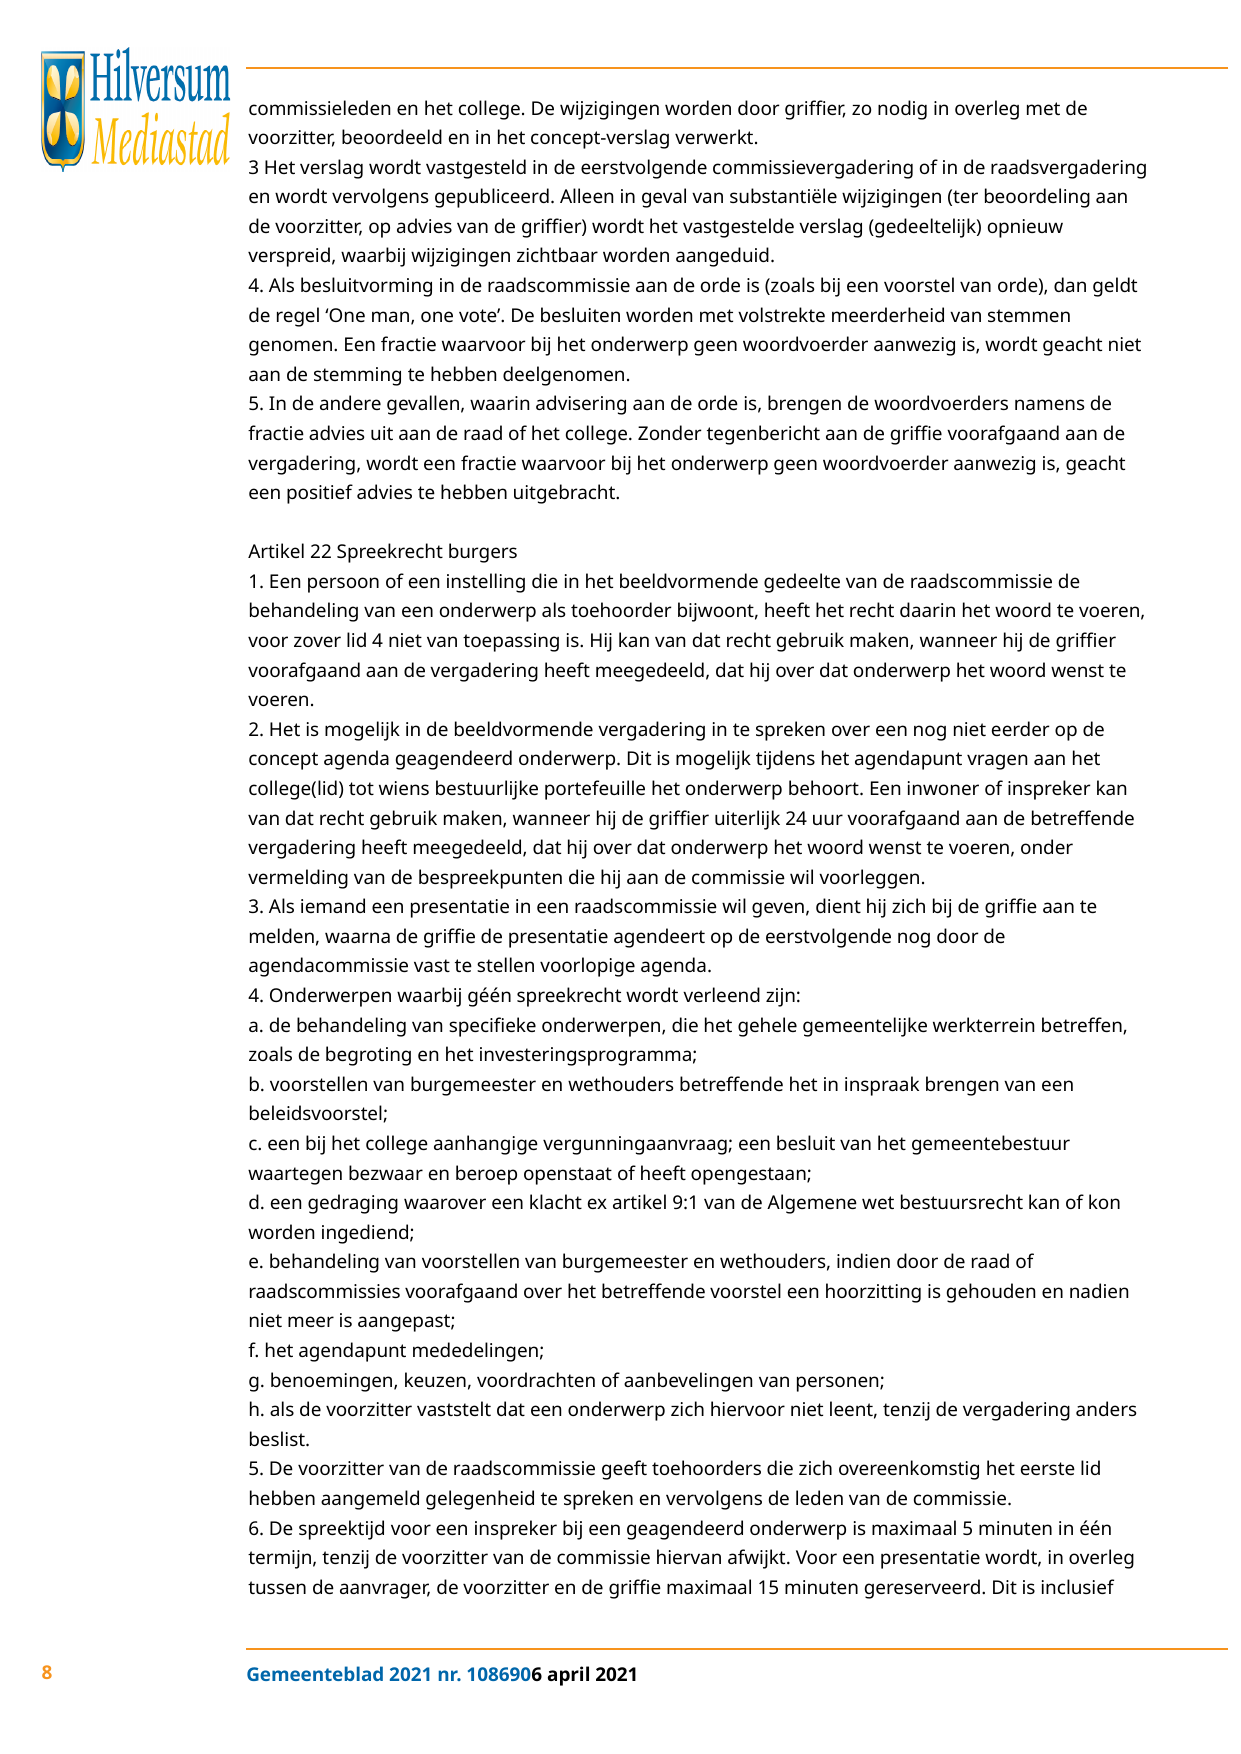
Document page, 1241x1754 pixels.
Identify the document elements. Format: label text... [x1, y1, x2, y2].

text 1. Een persoon of een instelling die in het beeldvormende gedeelte van de raadscommissie de behandeling van een onderwerp als toehoorder bijwoont, heeft het recht daarin het woord te voeren, voor zover lid 4 niet van toepassing is. Hij kan van dat recht gebruik maken, wanneer hij de griffier voorafgaand aan de vergadering heeft meegedeeld, dat hij over dat onderwerp het woord wenst te voeren. [248, 568, 1152, 712]
text 5. In de andere gevallen, waarin advisering aan de orde is, brengen de woordvoerders namens de fractie advies uit aan de raad of het college. Zonder tegenbericht aan de griffie voorafgaand aan de vergadering, wordt een fractie waarvoor bij het onderwerp geen woordvoerder aanwezig is, geacht een positief advies te hebben uitgebracht. [248, 391, 1152, 505]
text 6. De spreektijd voor een inspreker bij een geagendeerd onderwerp is maximaal 5 minuten in één termijn, tenzij de voorzitter van de commissie hiervan afwijkt. Voor een presentatie wordt, in overleg tussen de aanvrager, de voorzitter en de griffie maximaal 15 minuten gereserveerd. Dit is inclusief [248, 1515, 1152, 1600]
text commissieleden en het college. De wijzigingen worden door griffier, zo nodig in overleg met de voorzitter, beoordeeld en in het concept-verslag verwerkt. [248, 95, 1152, 150]
text g. benoemingen, keuzen, voordrachten of aanbevelingen van personen; [248, 1367, 1152, 1393]
text Artikel 22 Spreekrecht burgers [248, 538, 1152, 564]
text a. de behandeling van specifieke onderwerpen, die het gehele gemeentelijke werkterrein betreffen, zoals de begroting en het investeringsprogramma; [248, 1012, 1152, 1067]
text 4. Onderwerpen waarbij géén spreekrecht wordt verleend zijn: [248, 982, 1152, 1008]
text d. een gedraging waarover een klacht ex artikel 9:1 van de Algemene wet bestuursrecht kan of kon worden ingediend; [248, 1189, 1152, 1245]
picture [41, 47, 231, 172]
text e. behandeling van voorstellen van burgemeester en wethouders, indien door de raad of raadscommissies voorafgaand over het betreffende voorstel een hoorzitting is gehouden en nadien niet meer is aangepast; [248, 1248, 1152, 1333]
text 5. De voorzitter van de raadscommissie geeft toehoorders die zich overeenkomstig het eerste lid hebben aangemeld gelegenheid te spreken en vervolgens de leden van de commissie. [248, 1456, 1152, 1511]
text f. het agendapunt mededelingen; [248, 1337, 1152, 1363]
text b. voorstellen van burgemeester en wethouders betreffende het in inspraak brengen van een beleidsvoorstel; [248, 1071, 1152, 1126]
text 4. Als besluitvorming in de raadscommissie aan de orde is (zoals bij een voorstel van orde), dan geldt de regel ‘One man, one vote’. De besluiten worden met volstrekte meerderheid van stemmen genomen. Een fractie waarvoor bij het onderwerp geen woordvoerder aanwezig is, wordt geacht niet aan de stemming te hebben deelgenomen. [248, 272, 1152, 387]
text 2. Het is mogelijk in de beeldvormende vergadering in te spreken over een nog niet eerder op de concept agenda geagendeerd onderwerp. Dit is mogelijk tijdens het agendapunt vragen aan het college(lid) tot wiens bestuurlijke portefeuille het onderwerp behoort. Een inwoner of inspreker kan van dat recht gebruik maken, wanneer hij de griffier uiterlijk 24 uur voorafgaand aan de betreffende vergadering heeft meegedeeld, dat hij over dat onderwerp het woord wenst te voeren, onder vermelding van de bespreekpunten die hij aan de commissie wil voorleggen. [248, 716, 1152, 890]
text 3. Als iemand een presentatie in een raadscommissie wil geven, dient hij zich bij de griffie aan te melden, waarna de griffie de presentatie agendeert op de eerstvolgende nog door de agendacommissie vast te stellen voorlopige agenda. [248, 893, 1152, 978]
text 3 Het verslag wordt vastgesteld in de eerstvolgende commissievergadering of in de raadsvergadering en wordt vervolgens gepubliceerd. Alleen in geval van substantiële wijzigingen (ter beoordeling aan de voorzitter, op advies van de griffier) wordt het vastgestelde verslag (gedeeltelijk) opnieuw verspreid, waarbij wijzigingen zichtbaar worden aangeduid. [248, 154, 1152, 268]
text h. als de voorzitter vaststelt dat een onderwerp zich hiervoor niet leent, tenzij de vergadering anders beslist. [248, 1396, 1152, 1452]
text c. een bij het college aanhangige vergunningaanvraag; een besluit van het gemeentebestuur waartegen bezwaar en beroep openstaat of heeft opengestaan; [248, 1130, 1152, 1186]
